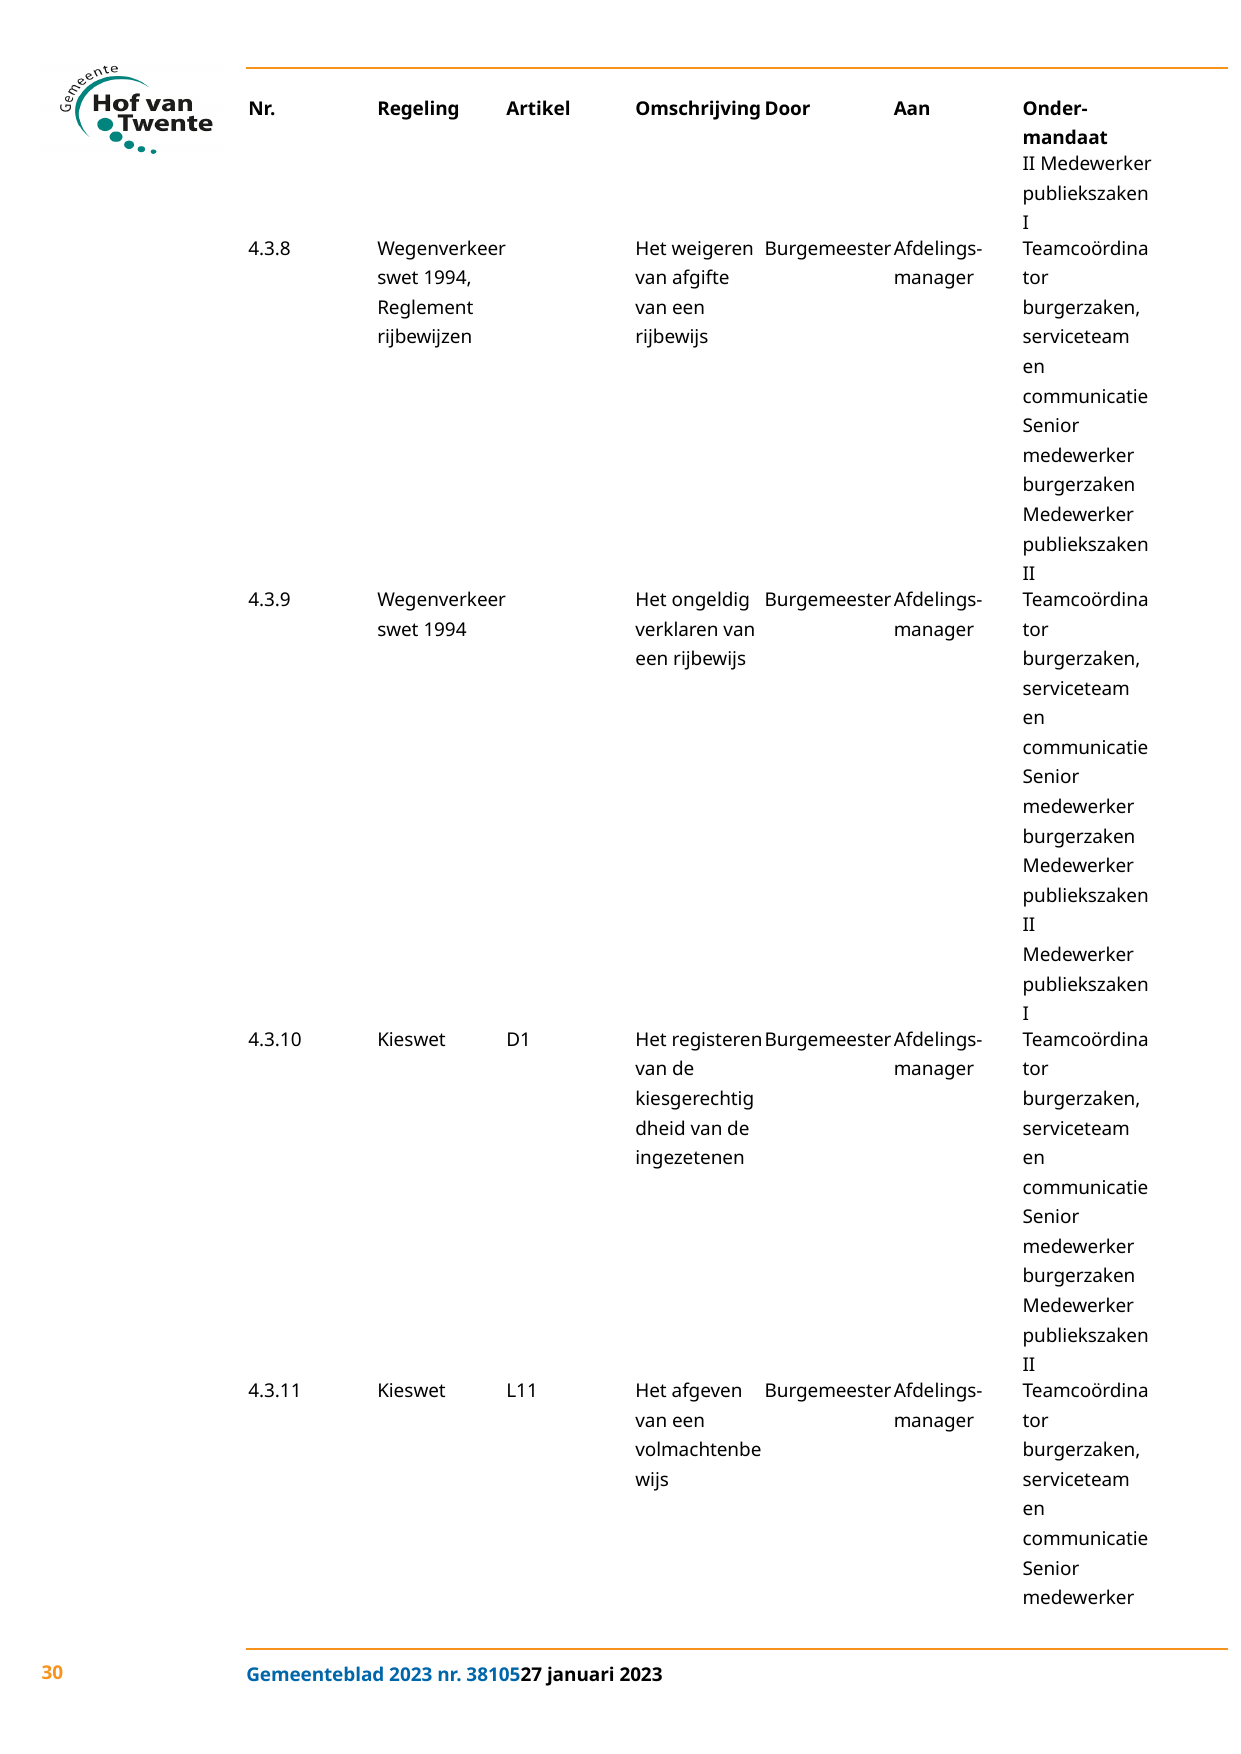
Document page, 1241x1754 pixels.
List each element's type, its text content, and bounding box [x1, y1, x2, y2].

table_cell Kieswet [377, 1026, 506, 1377]
table_cell Afdelings-manager [894, 1377, 1022, 1610]
table_cell Het ongeldig verklaren van een rijbewijs [635, 586, 764, 1026]
table_cell L11 [506, 1377, 635, 1610]
table_header Nr. [248, 95, 377, 150]
table_header Omschrijving [635, 95, 764, 150]
table_cell [377, 150, 506, 235]
table_cell Afdelings-manager [894, 235, 1022, 586]
table_cell Afdelings-manager [894, 586, 1022, 1026]
table_cell D1 [506, 1026, 635, 1377]
table_cell Teamcoördinator burgerzaken, serviceteam en communicatie Senior medewerker burgerzaken Medewerker publiekszaken II [1023, 1026, 1152, 1377]
table_header Door [764, 95, 893, 150]
table_cell Teamcoördinator burgerzaken, serviceteam en communicatie Senior medewerker burgerzaken Medewerker publiekszaken II [1023, 235, 1152, 586]
table_cell II Medewerker publiekszaken I [1023, 150, 1152, 235]
table_cell Het afgeven van een volmachtenbewijs [635, 1377, 764, 1610]
table_cell Wegenverkeerswet 1994, Reglement rijbewijzen [377, 235, 506, 586]
table_cell [506, 586, 635, 1026]
table_cell 4.3.10 [248, 1026, 377, 1377]
table_cell Teamcoördinator burgerzaken, serviceteam en communicatie Senior medewerker burgerzaken Medewerker publiekszaken II Medewerker publiekszaken I [1023, 586, 1152, 1026]
table_cell 4.3.11 [248, 1377, 377, 1610]
table_cell 4.3.8 [248, 235, 377, 586]
table_cell Burgemeester [764, 235, 893, 586]
table_header Onder-mandaat [1023, 95, 1152, 150]
table_cell [248, 150, 377, 235]
table_cell Afdelings-manager [894, 1026, 1022, 1377]
table_cell Burgemeester [764, 1377, 893, 1610]
table_cell Het registeren van de kiesgerechtigdheid van de ingezetenen [635, 1026, 764, 1377]
table_header Artikel [506, 95, 635, 150]
table_cell Het weigeren van afgifte van een rijbewijs [635, 235, 764, 586]
table_header Regeling [377, 95, 506, 150]
table_cell Kieswet [377, 1377, 506, 1610]
table_cell [506, 235, 635, 586]
table_cell [635, 150, 764, 235]
table_cell [506, 150, 635, 235]
table_header Aan [894, 95, 1022, 150]
table_cell [764, 150, 893, 235]
table_cell Burgemeester [764, 586, 893, 1026]
table_cell Teamcoördinator burgerzaken, serviceteam en communicatie Senior medewerker [1023, 1377, 1152, 1610]
table_cell Wegenverkeerswet 1994 [377, 586, 506, 1026]
picture [41, 47, 231, 172]
table_cell Burgemeester [764, 1026, 893, 1377]
table_cell [894, 150, 1022, 235]
table_cell 4.3.9 [248, 586, 377, 1026]
